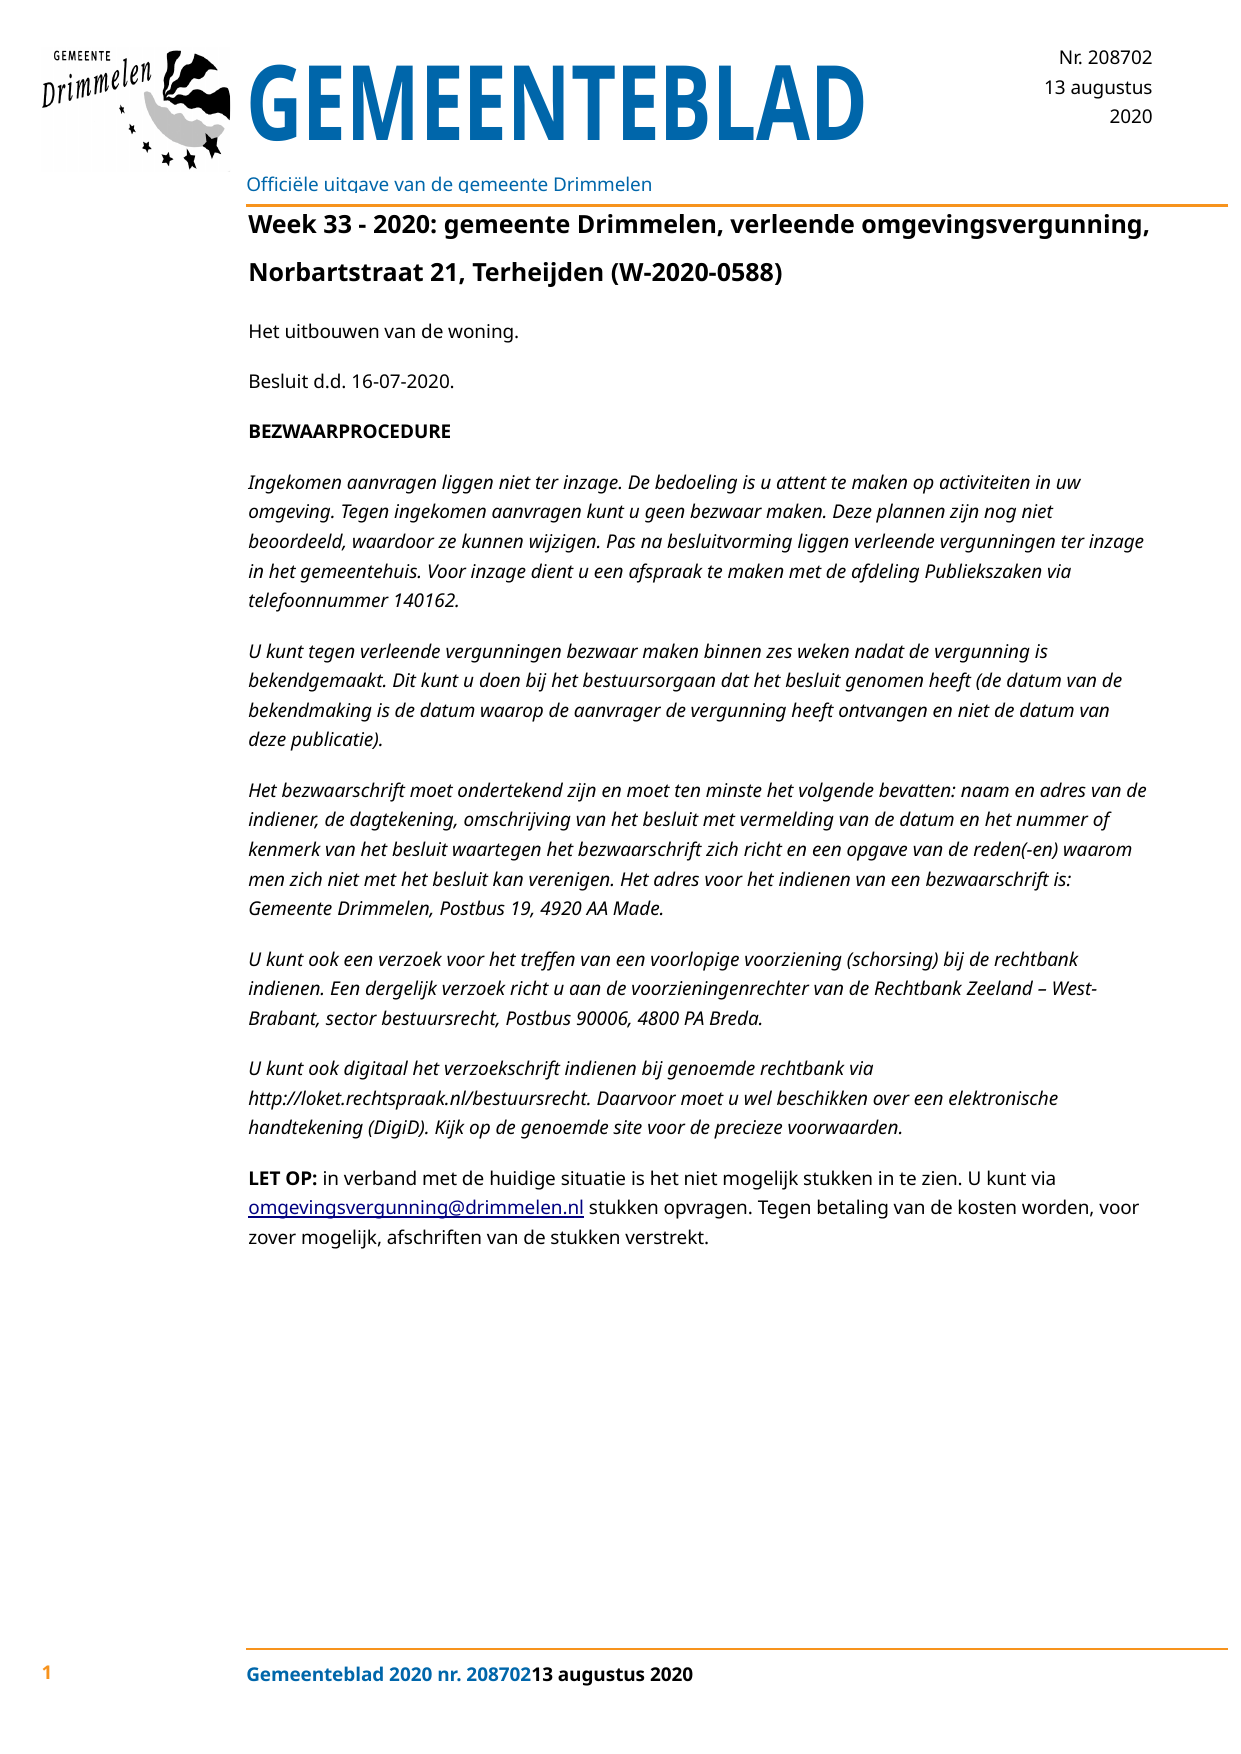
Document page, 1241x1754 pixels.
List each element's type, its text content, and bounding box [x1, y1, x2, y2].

text U kunt ook een verzoek voor het treffen van een voorlopige voorziening (schorsing) bij de rechtbank indienen. Een dergelijk verzoek richt u aan de voorzieningenrechter van de Rechtbank Zeeland – West-Brabant, sector bestuursrecht, Postbus 90006, 4800 PA Breda. [248, 946, 1152, 1031]
text Besluit d.d. 16-07-2020. [248, 368, 1152, 394]
text U kunt ook digitaal het verzoekschrift indienen bij genoemde rechtbank via http://loket.rechtspraak.nl/bestuursrecht. Daarvoor moet u wel beschikken over een elektronische handtekening (DigiD). Kijk op de genoemde site voor de precieze voorwaarden. [248, 1055, 1152, 1140]
text Het bezwaarschrift moet ondertekend zijn en moet ten minste het volgende bevatten: naam en adres van de indiener, de dagtekening, omschrijving van het besluit met vermelding van de datum en het nummer of kenmerk van het besluit waartegen het bezwaarschrift zich richt en een opgave van de reden(-en) waarom men zich niet met het besluit kan verenigen. Het adres voor het indienen van een bezwaarschrift is: Gemeente Drimmelen, Postbus 19, 4920 AA Made. [248, 777, 1152, 921]
text Het uitbouwen van de woning. [248, 318, 1152, 344]
text LET OP: in verband met de huidige situatie is het niet mogelijk stukken in te zien. U kunt via omgevingsvergunning@drimmelen.nl stukken opvragen. Tegen betaling van de kosten worden, voor zover mogelijk, afschriften van de stukken verstrekt. [248, 1165, 1152, 1250]
picture [41, 47, 231, 172]
text Ingekomen aanvragen liggen niet ter inzage. De bedoeling is u attent te maken op activiteiten in uw omgeving. Tegen ingekomen aanvragen kunt u geen bezwaar maken. Deze plannen zijn nog niet beoordeeld, waardoor ze kunnen wijzigen. Pas na besluitvorming liggen verleende vergunningen ter inzage in het gemeentehuis. Voor inzage dient u een afspraak te maken met de afdeling Publiekszaken via telefoonnummer 140162. [248, 469, 1152, 613]
text Week 33 - 2020: gemeente Drimmelen, verleende omgevingsvergunning, Norbartstraat 21, Terheijden (W-2020-0588) [248, 207, 1152, 288]
text BEZWAARPROCEDURE [248, 419, 1152, 444]
text U kunt tegen verleende vergunningen bezwaar maken binnen zes weken nadat de vergunning is bekendgemaakt. Dit kunt u doen bij het bestuursorgaan dat het besluit genomen heeft (de datum van de bekendmaking is de datum waarop de aanvrager de vergunning heeft ontvangen en niet de datum van deze publicatie). [248, 638, 1152, 752]
